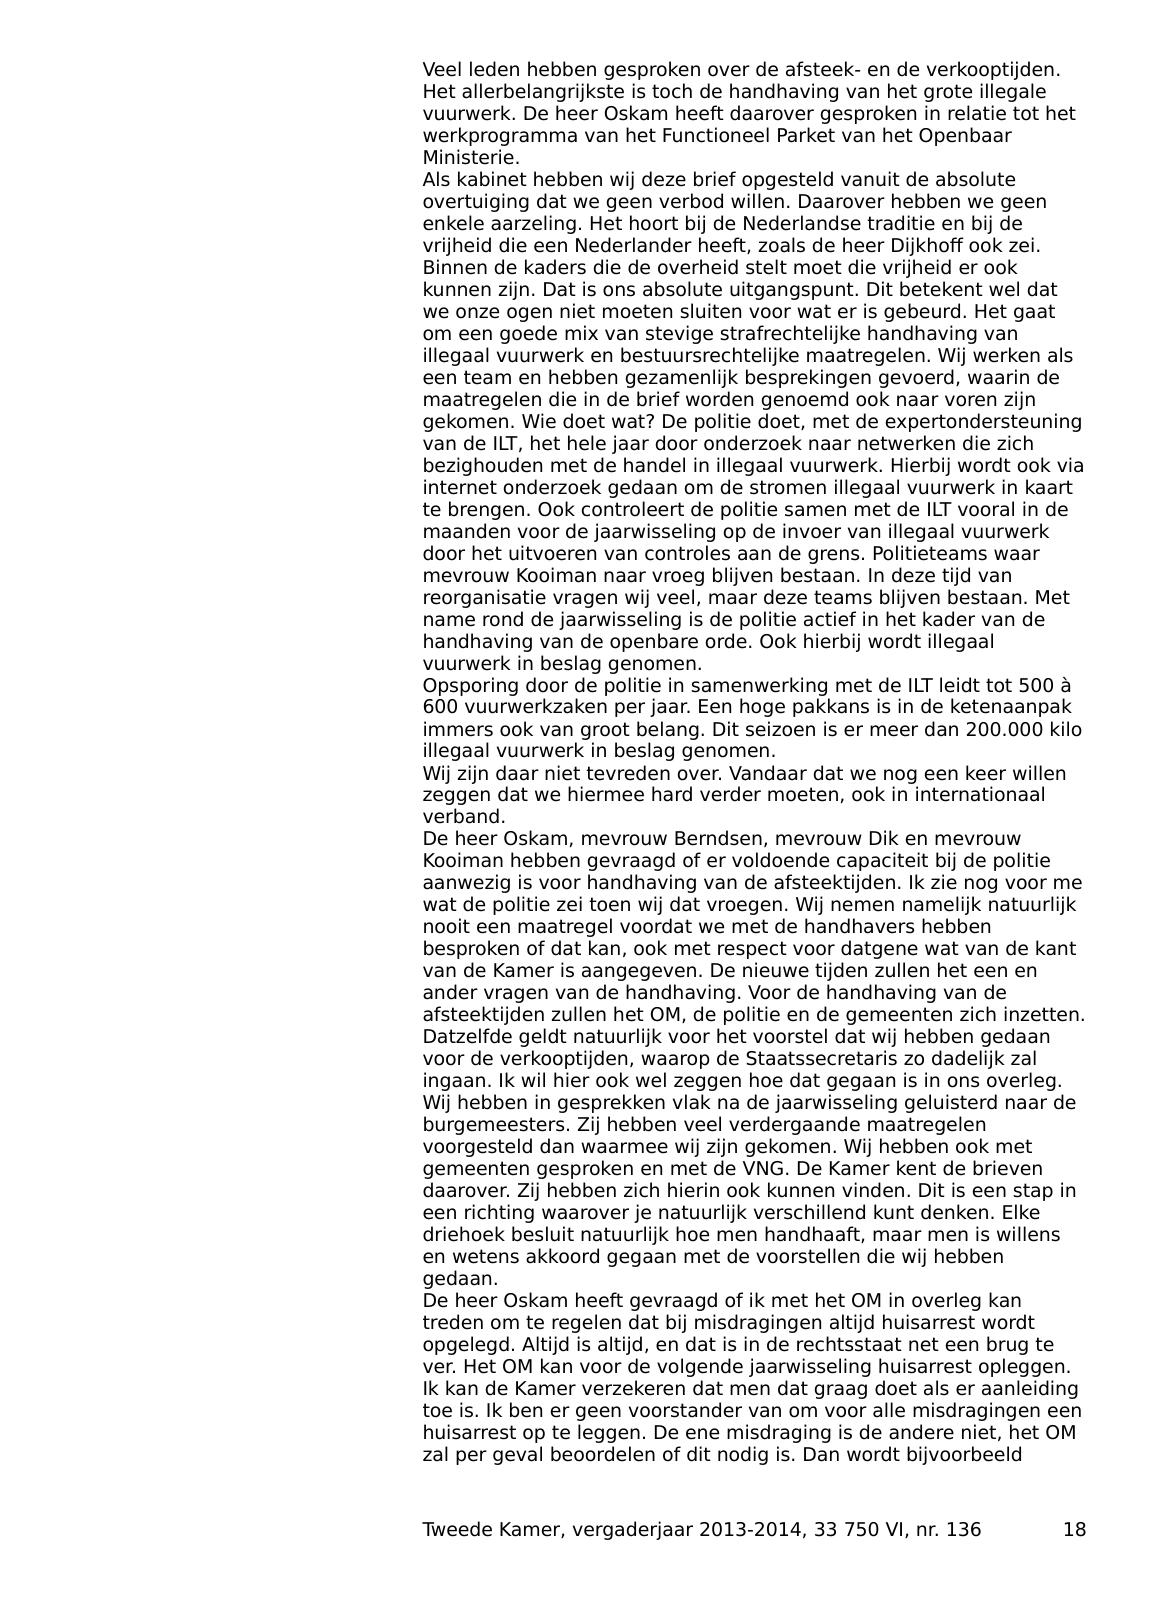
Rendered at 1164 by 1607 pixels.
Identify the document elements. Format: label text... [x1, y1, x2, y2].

text De heer Oskam heeft gevraagd of ik met het OM in overleg kan treden om te regelen dat bij misdragingen altijd huisarrest wordt opgelegd. Altijd is altijd, en dat is in de rechtsstaat net een brug te ver. Het OM kan voor de volgende jaarwisseling huisarrest opleggen. Ik kan de Kamer verzekeren dat men dat graag doet als er aanleiding toe is. Ik ben er geen voorstander van om voor alle misdragingen een huisarrest op te leggen. De ene misdraging is de andere niet, het OM zal per geval beoordelen of dit nodig is. Dan wordt bijvoorbeeld [422, 1290, 1087, 1466]
text Opsporing door de politie in samenwerking met de ILT leidt tot 500 à 600 vuurwerkzaken per jaar. Een hoge pakkans is in de ketenaanpak immers ook van groot belang. Dit seizoen is er meer dan 200.000 kilo illegaal vuurwerk in beslag genomen. [422, 674, 1087, 762]
text Veel leden hebben gesproken over de afsteek- en de verkooptijden. Het allerbelangrijkste is toch de handhaving van het grote illegale vuurwerk. De heer Oskam heeft daarover gesproken in relatie tot het werkprogramma van het Functioneel Parket van het Openbaar Ministerie. [422, 59, 1087, 169]
text Wij zijn daar niet tevreden over. Vandaar dat we nog een keer willen zeggen dat we hiermee hard verder moeten, ook in internationaal verband. [422, 762, 1087, 828]
text Als kabinet hebben wij deze brief opgesteld vanuit de absolute overtuiging dat we geen verbod willen. Daarover hebben we geen enkele aarzeling. Het hoort bij de Nederlandse traditie en bij de vrijheid die een Nederlander heeft, zoals de heer Dijkhoff ook zei. Binnen de kaders die de overheid stelt moet die vrijheid er ook kunnen zijn. Dat is ons absolute uitgangspunt. Dit betekent wel dat we onze ogen niet moeten sluiten voor wat er is gebeurd. Het gaat om een goede mix van stevige strafrechtelijke handhaving van illegaal vuurwerk en bestuursrechtelijke maatregelen. Wij werken als een team en hebben gezamenlijk besprekingen gevoerd, waarin de maatregelen die in de brief worden genoemd ook naar voren zijn gekomen. Wie doet wat? De politie doet, met de expertondersteuning van de ILT, het hele jaar door onderzoek naar netwerken die zich bezighouden met de handel in illegaal vuurwerk. Hierbij wordt ook via internet onderzoek gedaan om de stromen illegaal vuurwerk in kaart te brengen. Ook controleert de politie samen met de ILT vooral in de maanden voor de jaarwisseling op de invoer van illegaal vuurwerk door het uitvoeren van controles aan de grens. Politieteams waar mevrouw Kooiman naar vroeg blijven bestaan. In deze tijd van reorganisatie vragen wij veel, maar deze teams blijven bestaan. Met name rond de jaarwisseling is de politie actief in het kader van de handhaving van de openbare orde. Ook hierbij wordt illegaal vuurwerk in beslag genomen. [422, 169, 1087, 674]
text De heer Oskam, mevrouw Berndsen, mevrouw Dik en mevrouw Kooiman hebben gevraagd of er voldoende capaciteit bij de politie aanwezig is voor handhaving van de afsteektijden. Ik zie nog voor me wat de politie zei toen wij dat vroegen. Wij nemen namelijk natuurlijk nooit een maatregel voordat we met de handhavers hebben besproken of dat kan, ook met respect voor datgene wat van de kant van de Kamer is aangegeven. De nieuwe tijden zullen het een en ander vragen van de handhaving. Voor de handhaving van de afsteektijden zullen het OM, de politie en de gemeenten zich inzetten. Datzelfde geldt natuurlijk voor het voorstel dat wij hebben gedaan voor de verkooptijden, waarop de Staatssecretaris zo dadelijk zal ingaan. Ik wil hier ook wel zeggen hoe dat gegaan is in ons overleg. Wij hebben in gesprekken vlak na de jaarwisseling geluisterd naar de burgemeesters. Zij hebben veel verdergaande maatregelen voorgesteld dan waarmee wij zijn gekomen. Wij hebben ook met gemeenten gesproken en met de VNG. De Kamer kent de brieven daarover. Zij hebben zich hierin ook kunnen vinden. Dit is een stap in een richting waarover je natuurlijk verschillend kunt denken. Elke driehoek besluit natuurlijk hoe men handhaaft, maar men is willens en wetens akkoord gegaan met de voorstellen die wij hebben gedaan. [422, 828, 1087, 1290]
